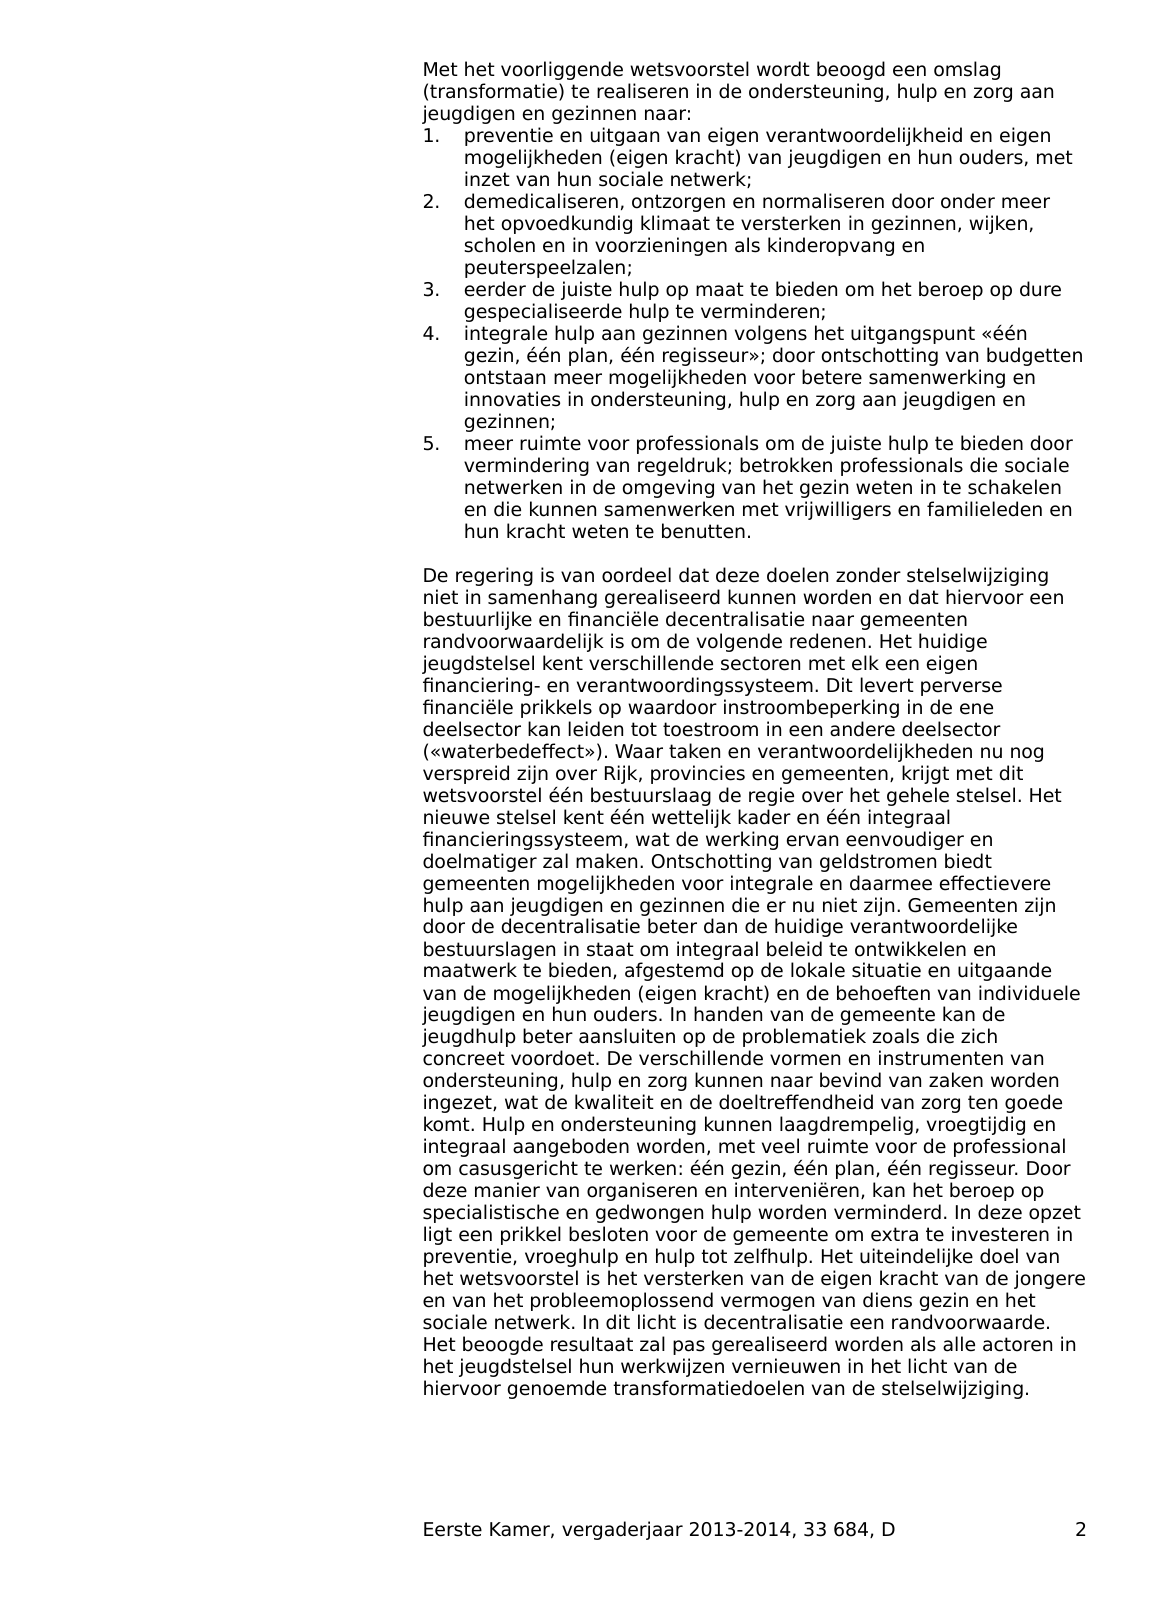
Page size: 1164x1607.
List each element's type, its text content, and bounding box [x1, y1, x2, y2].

text 2. demedicaliseren, ontzorgen en normaliseren door onder meer het opvoedkundig klimaat te versterken in gezinnen, wijken, scholen en in voorzieningen als kinderopvang en peuterspeelzalen; [422, 191, 1087, 279]
text 4. integrale hulp aan gezinnen volgens het uitgangspunt «één gezin, één plan, één regisseur»; door ontschotting van budgetten ontstaan meer mogelijkheden voor betere samenwerking en innovaties in ondersteuning, hulp en zorg aan jeugdigen en gezinnen; [422, 323, 1087, 433]
text 3. eerder de juiste hulp op maat te bieden om het beroep op dure gespecialiseerde hulp te verminderen; [422, 279, 1087, 323]
text 1. preventie en uitgaan van eigen verantwoordelijkheid en eigen mogelijkheden (eigen kracht) van jeugdigen en hun ouders, met inzet van hun sociale netwerk; [422, 125, 1087, 191]
text Met het voorliggende wetsvoorstel wordt beoogd een omslag (transformatie) te realiseren in de ondersteuning, hulp en zorg aan jeugdigen en gezinnen naar: [422, 59, 1087, 125]
text De regering is van oordeel dat deze doelen zonder stelselwijziging niet in samenhang gerealiseerd kunnen worden en dat hiervoor een bestuurlijke en financiële decentralisatie naar gemeenten randvoorwaardelijk is om de volgende redenen. Het huidige jeugdstelsel kent verschillende sectoren met elk een eigen financiering- en verantwoordingssysteem. Dit levert perverse financiële prikkels op waardoor instroombeperking in de ene deelsector kan leiden tot toestroom in een andere deelsector («waterbedeffect»). Waar taken en verantwoordelijkheden nu nog verspreid zijn over Rijk, provincies en gemeenten, krijgt met dit wetsvoorstel één bestuurslaag de regie over het gehele stelsel. Het nieuwe stelsel kent één wettelijk kader en één integraal financieringssysteem, wat de werking ervan eenvoudiger en doelmatiger zal maken. Ontschotting van geldstromen biedt gemeenten mogelijkheden voor integrale en daarmee effectievere hulp aan jeugdigen en gezinnen die er nu niet zijn. Gemeenten zijn door de decentralisatie beter dan de huidige verantwoordelijke bestuurslagen in staat om integraal beleid te ontwikkelen en maatwerk te bieden, afgestemd op de lokale situatie en uitgaande van de mogelijkheden (eigen kracht) en de behoeften van individuele jeugdigen en hun ouders. In handen van de gemeente kan de jeugdhulp beter aansluiten op de problematiek zoals die zich concreet voordoet. De verschillende vormen en instrumenten van ondersteuning, hulp en zorg kunnen naar bevind van zaken worden ingezet, wat de kwaliteit en de doeltreffendheid van zorg ten goede komt. Hulp en ondersteuning kunnen laagdrempelig, vroegtijdig en integraal aangeboden worden, met veel ruimte voor de professional om casusgericht te werken: één gezin, één plan, één regisseur. Door deze manier van organiseren en interveniëren, kan het beroep op specialistische en gedwongen hulp worden verminderd. In deze opzet ligt een prikkel besloten voor de gemeente om extra te investeren in preventie, vroeghulp en hulp tot zelfhulp. Het uiteindelijke doel van het wetsvoorstel is het versterken van de eigen kracht van de jongere en van het probleemoplossend vermogen van diens gezin en het sociale netwerk. In dit licht is decentralisatie een randvoorwaarde. Het beoogde resultaat zal pas gerealiseerd worden als alle actoren in het jeugdstelsel hun werkwijzen vernieuwen in het licht van de hiervoor genoemde transformatiedoelen van de stelselwijziging. [422, 565, 1087, 1400]
text 5. meer ruimte voor professionals om de juiste hulp te bieden door vermindering van regeldruk; betrokken professionals die sociale netwerken in de omgeving van het gezin weten in te schakelen en die kunnen samenwerken met vrijwilligers en familieleden en hun kracht weten te benutten. [422, 433, 1087, 543]
